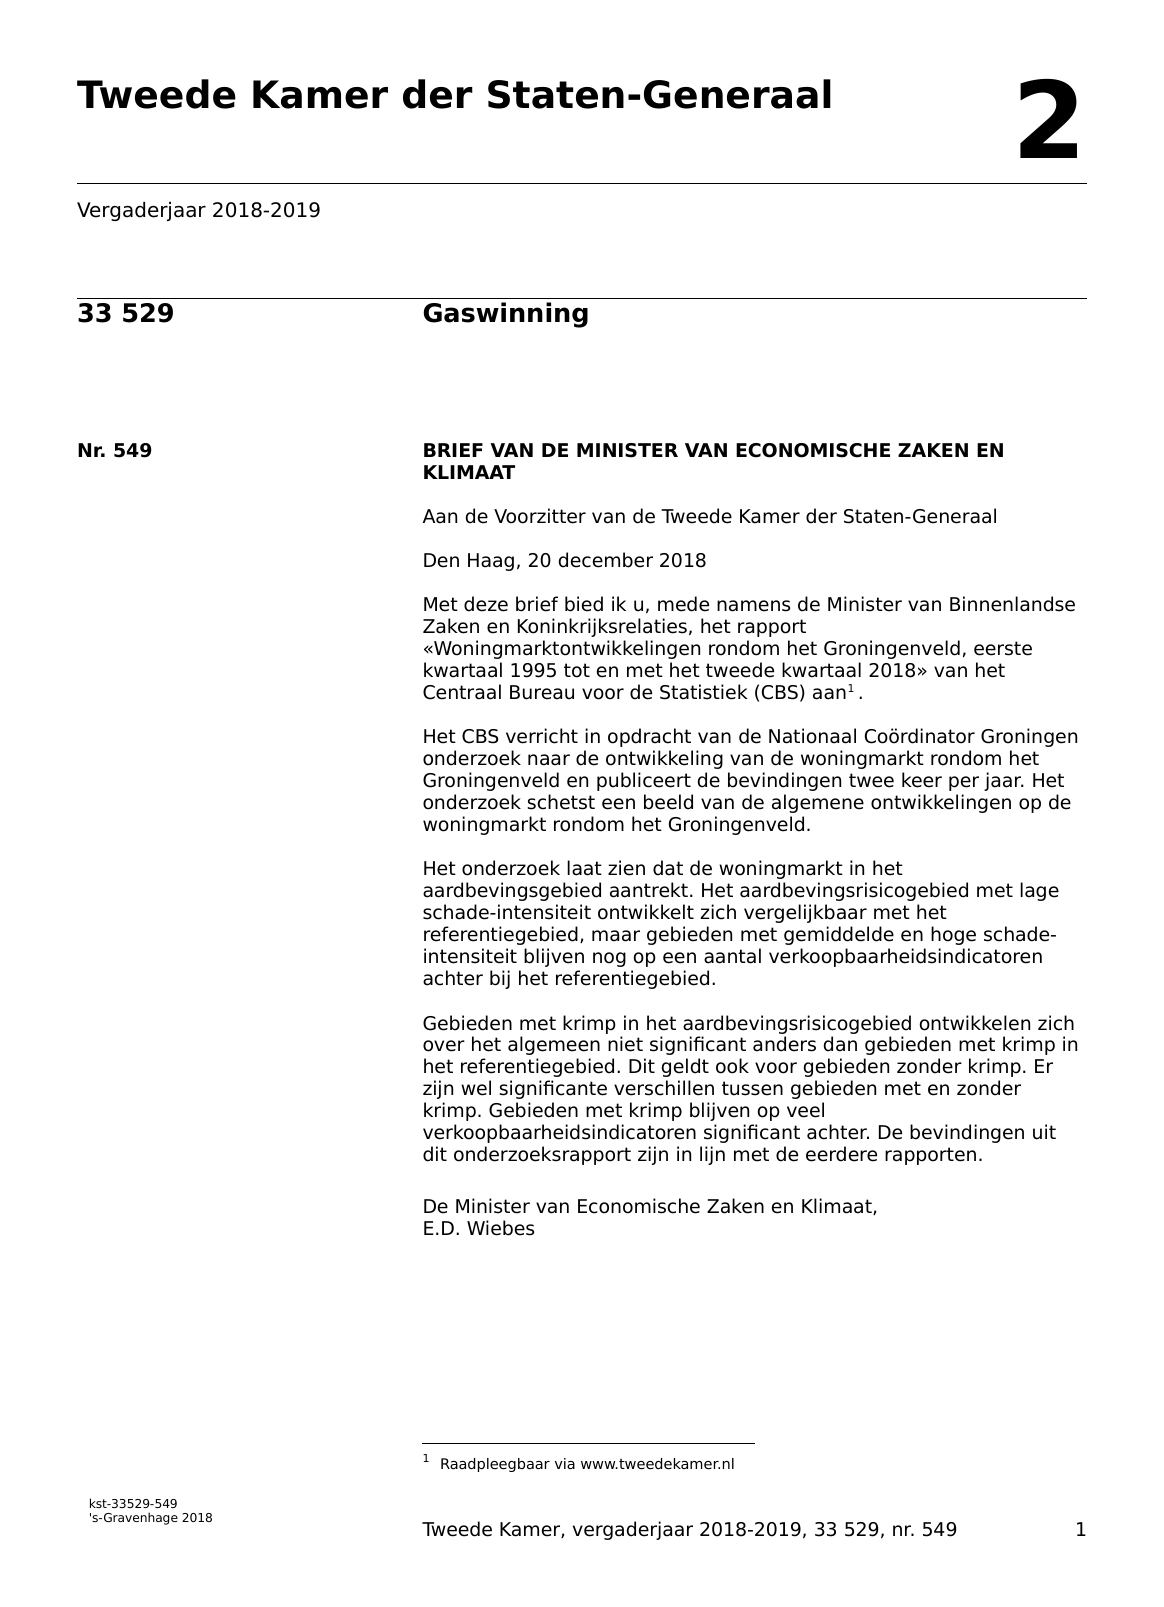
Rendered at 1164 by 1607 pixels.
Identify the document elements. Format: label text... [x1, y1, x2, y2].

text Het onderzoek laat zien dat de woningmarkt in het aardbevingsgebied aantrekt. Het aardbevingsrisicogebied met lage schade-intensiteit ontwikkelt zich vergelijkbaar met het referentiegebied, maar gebieden met gemiddelde en hoge schade-intensiteit blijven nog op een aantal verkoopbaarheidsindicatoren achter bij het referentiegebied. [422, 858, 1087, 990]
table_header Tweede Kamer der Staten-Generaal [77, 59, 886, 183]
text Het CBS verricht in opdracht van de Nationaal Coördinator Groningen onderzoek naar de ontwikkeling van de woningmarkt rondom het Groningenveld en publiceert de bevindingen twee keer per jaar. Het onderzoek schetst een beeld van de algemene ontwikkelingen op de woningmarkt rondom het Groningenveld. [422, 726, 1087, 836]
subtitle 33 529 Gaswinning [77, 299, 1087, 329]
text Gebieden met krimp in het aardbevingsrisicogebied ontwikkelen zich over het algemeen niet significant anders dan gebieden met krimp in het referentiegebied. Dit geldt ook voor gebieden zonder krimp. Er zijn wel significante verschillen tussen gebieden met en zonder krimp. Gebieden met krimp blijven op veel verkoopbaarheidsindicatoren significant achter. De bevindingen uit dit onderzoeksrapport zijn in lijn met de eerdere rapporten. [422, 1012, 1087, 1166]
text Den Haag, 20 december 2018 [422, 550, 1087, 572]
text kst-33529-549 [88, 1497, 323, 1511]
text Raadpleegbaar via www.tweedekamer.nl [422, 1452, 1087, 1474]
table_cell Vergaderjaar 2018-2019 [77, 184, 1087, 298]
text Met deze brief bied ik u, mede namens de Minister van Binnenlandse Zaken en Koninkrijksrelaties, het rapport «Woningmarktontwikkelingen rondom het Groningenveld, eerste kwartaal 1995 tot en met het tweede kwartaal 2018» van het Centraal Bureau voor de Statistiek (CBS) aan. [422, 594, 1087, 704]
text 's-Gravenhage 2018 [88, 1511, 323, 1525]
subtitle Nr. 549 BRIEF VAN DE MINISTER VAN ECONOMISCHE ZAKEN EN KLIMAAT [77, 440, 1087, 484]
text De Minister van Economische Zaken en Klimaat, E.D. Wiebes [422, 1196, 1087, 1240]
table_header 2 [886, 59, 1087, 183]
text Aan de Voorzitter van de Tweede Kamer der Staten-Generaal [422, 506, 1087, 528]
